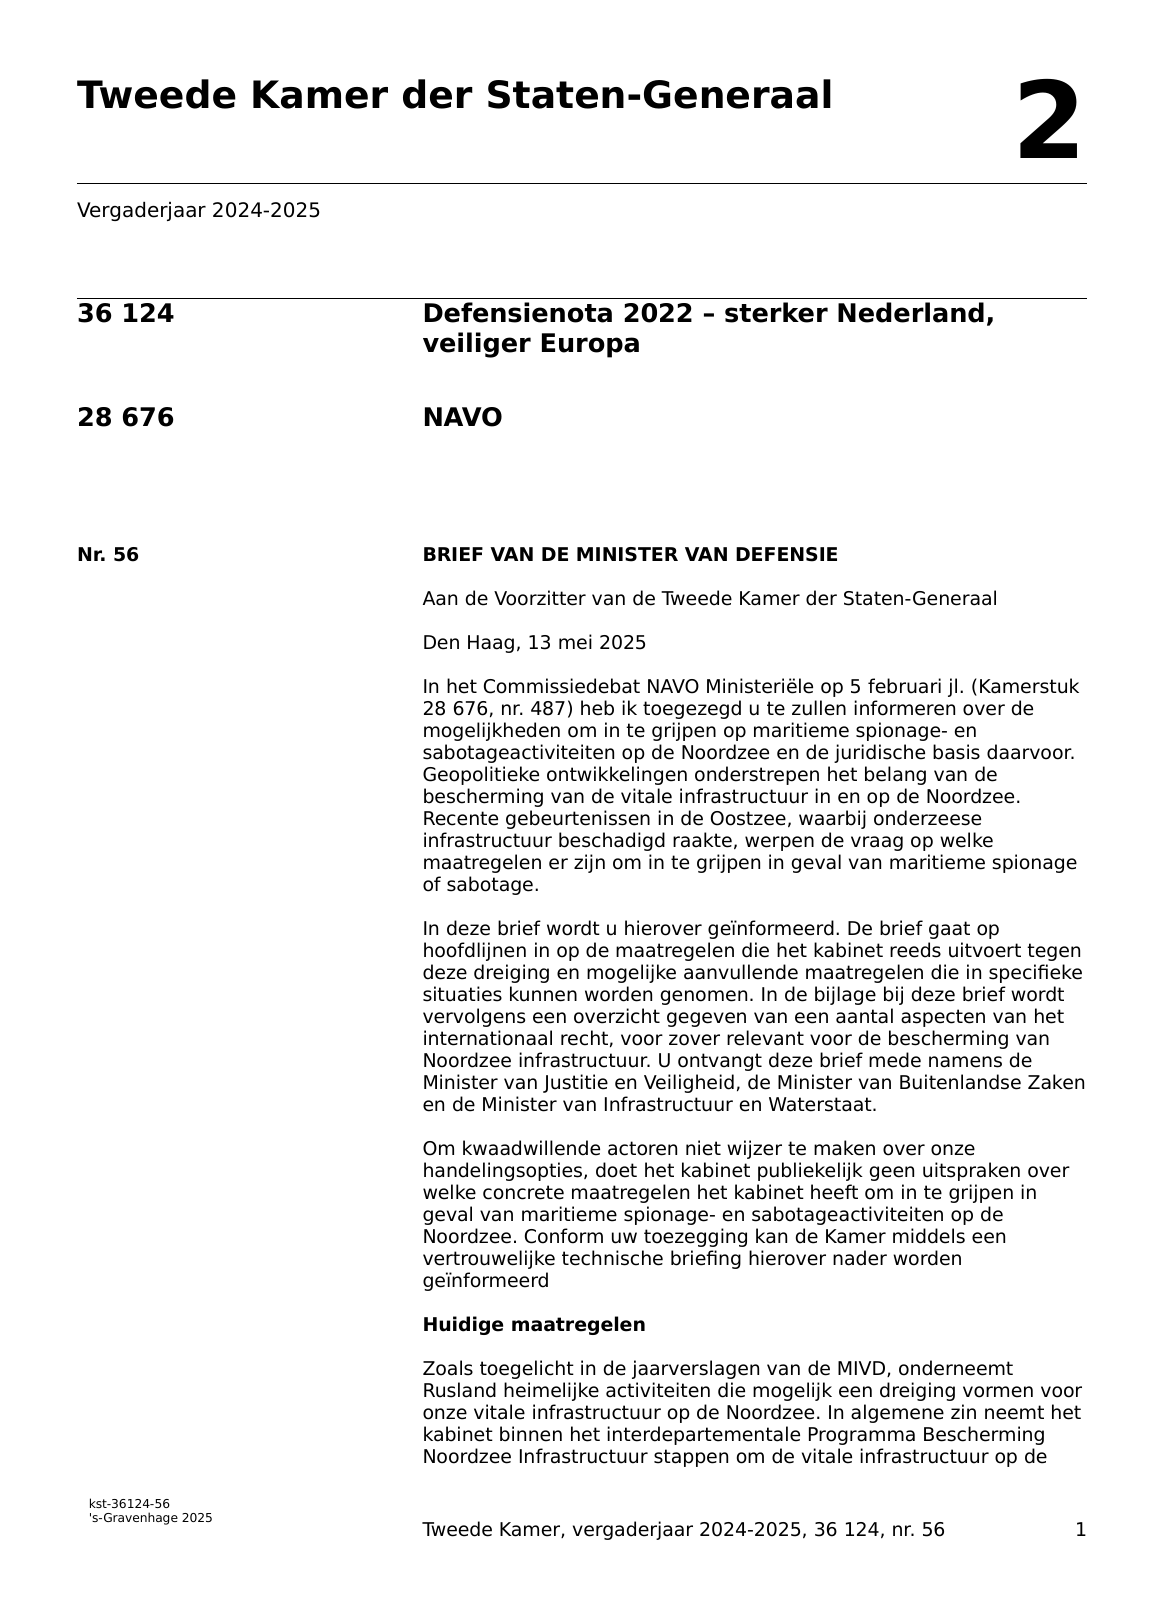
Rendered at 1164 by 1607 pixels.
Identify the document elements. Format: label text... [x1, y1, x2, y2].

subtitle 36 124 Defensienota 2022 – sterker Nederland, veiliger Europa [77, 299, 1087, 358]
text In het Commissiedebat NAVO Ministeriële op 5 februari jl. (Kamerstuk 28 676, nr. 487) heb ik toegezegd u te zullen informeren over de mogelijkheden om in te grijpen op maritieme spionage- en sabotageactiviteiten op de Noordzee en de juridische basis daarvoor. Geopolitieke ontwikkelingen onderstrepen het belang van de bescherming van de vitale infrastructuur in en op de Noordzee. Recente gebeurtenissen in de Oostzee, waarbij onderzeese infrastructuur beschadigd raakte, werpen de vraag op welke maatregelen er zijn om in te grijpen in geval van maritieme spionage of sabotage. [422, 676, 1087, 896]
text kst-36124-56 [88, 1497, 323, 1511]
subtitle Huidige maatregelen [422, 1314, 1087, 1336]
subtitle Nr. 56 BRIEF VAN DE MINISTER VAN DEFENSIE [77, 543, 1087, 565]
text Den Haag, 13 mei 2025 [422, 632, 1087, 654]
text Aan de Voorzitter van de Tweede Kamer der Staten-Generaal [422, 588, 1087, 609]
text In deze brief wordt u hierover geïnformeerd. De brief gaat op hoofdlijnen in op de maatregelen die het kabinet reeds uitvoert tegen deze dreiging en mogelijke aanvullende maatregelen die in specifieke situaties kunnen worden genomen. In de bijlage bij deze brief wordt vervolgens een overzicht gegeven van een aantal aspecten van het internationaal recht, voor zover relevant voor de bescherming van Noordzee infrastructuur. U ontvangt deze brief mede namens de Minister van Justitie en Veiligheid, de Minister van Buitenlandse Zaken en de Minister van Infrastructuur en Waterstaat. [422, 918, 1087, 1116]
text Om kwaadwillende actoren niet wijzer te maken over onze handelingsopties, doet het kabinet publiekelijk geen uitspraken over welke concrete maatregelen het kabinet heeft om in te grijpen in geval van maritieme spionage- en sabotageactiviteiten op de Noordzee. Conform uw toezegging kan de Kamer middels een vertrouwelijke technische briefing hierover nader worden geïnformeerd [422, 1138, 1087, 1292]
table_header 2 [886, 59, 1087, 183]
table_header Tweede Kamer der Staten-Generaal [77, 59, 886, 183]
subtitle 28 676 NAVO [77, 403, 1087, 432]
text Zoals toegelicht in de jaarverslagen van de MIVD, onderneemt Rusland heimelijke activiteiten die mogelijk een dreiging vormen voor onze vitale infrastructuur op de Noordzee. In algemene zin neemt het kabinet binnen het interdepartementale Programma Bescherming Noordzee Infrastructuur stappen om de vitale infrastructuur op de [422, 1358, 1087, 1468]
text 's-Gravenhage 2025 [88, 1511, 323, 1525]
table_cell Vergaderjaar 2024-2025 [77, 184, 1087, 298]
